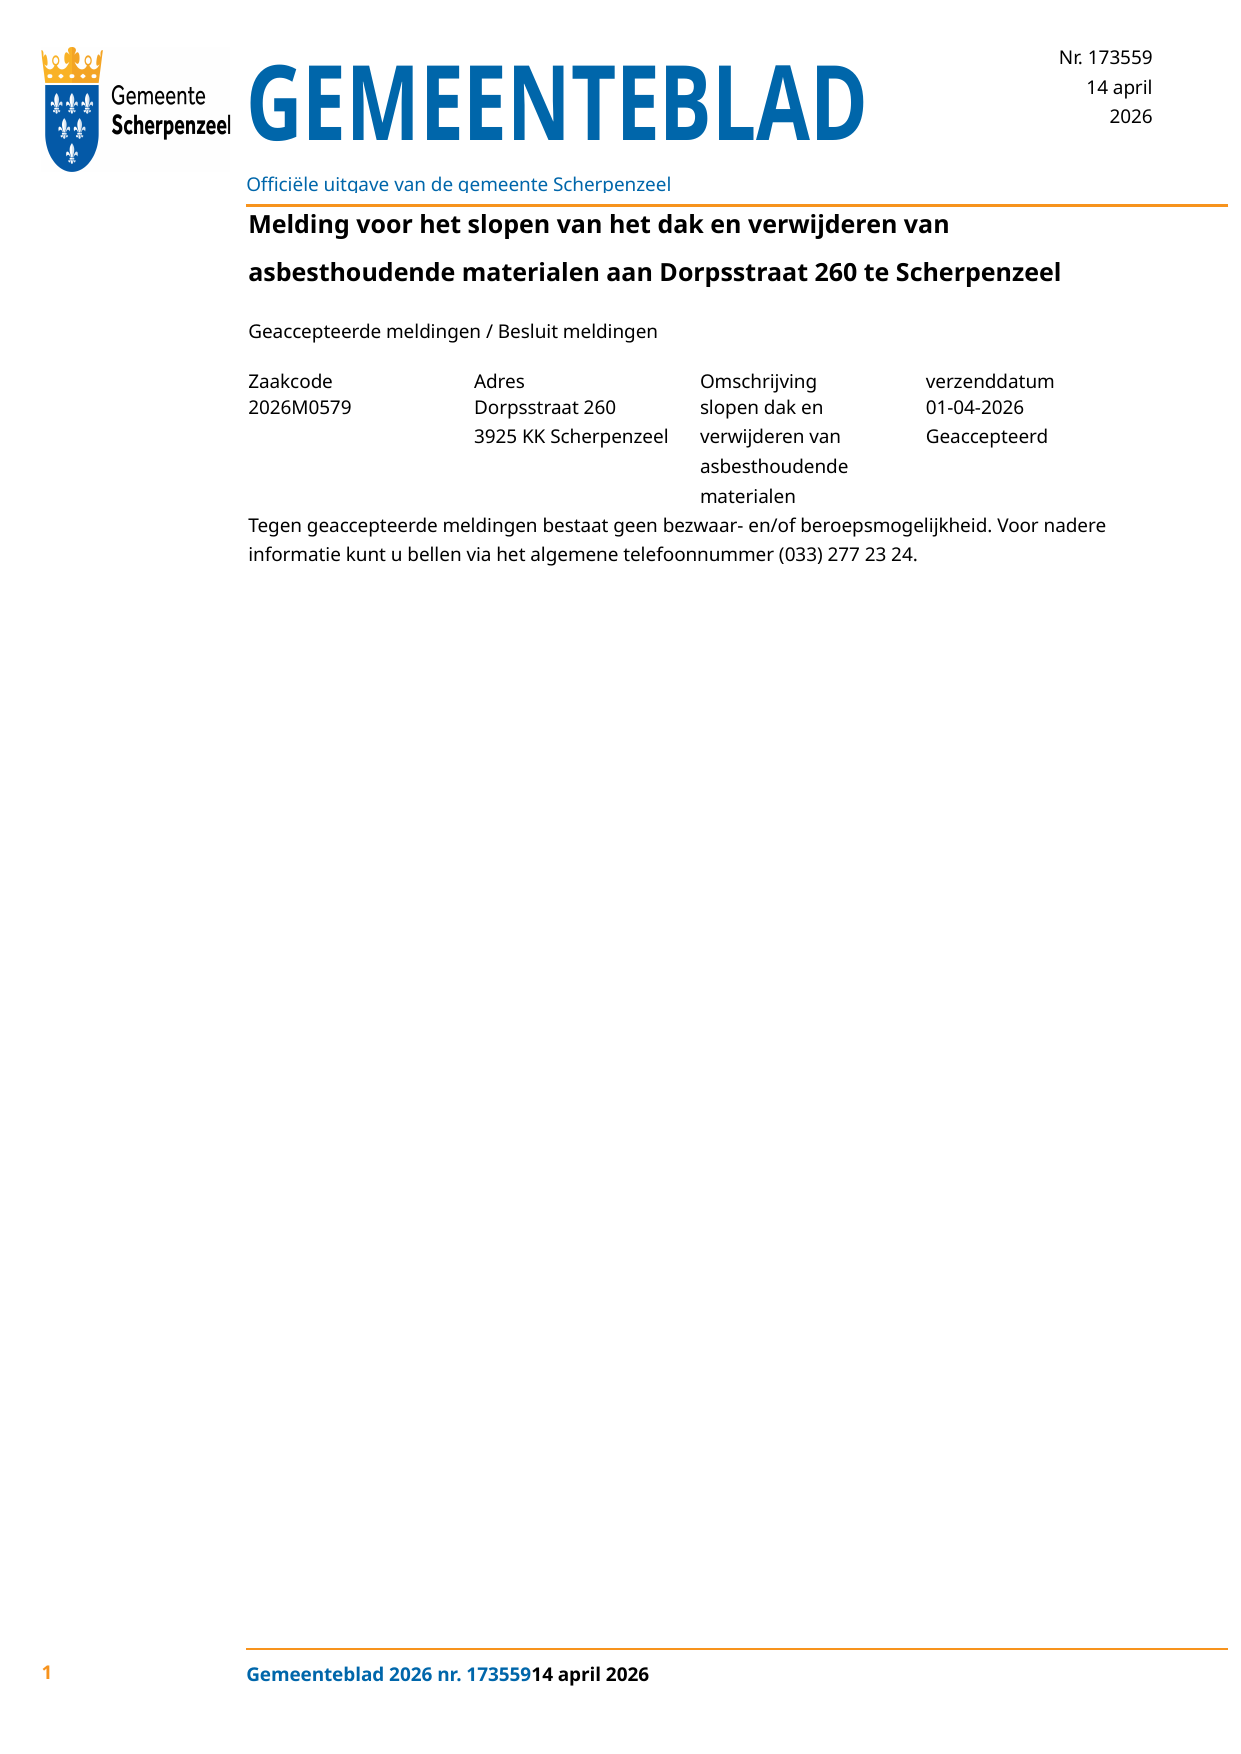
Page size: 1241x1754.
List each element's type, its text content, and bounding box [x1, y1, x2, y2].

table_header Adres [474, 369, 700, 394]
table_header verzenddatum [926, 369, 1152, 394]
text Melding voor het slopen van het dak en verwijderen van asbesthoudende materialen aan Dorpsstraat 260 te Scherpenzeel [248, 207, 1152, 288]
table_cell Dorpsstraat 260 3925 KK Scherpenzeel [474, 394, 700, 509]
text Tegen geaccepteerde meldingen bestaat geen bezwaar- en/of beroepsmogelijkheid. Voor nadere informatie kunt u bellen via het algemene telefoonnummer (033) 277 23 24. [248, 512, 1152, 567]
table_header Omschrijving [700, 369, 926, 394]
table_cell 2026M0579 [248, 394, 474, 509]
picture [41, 47, 231, 172]
table_cell 01-04-2026 Geaccepteerd [926, 394, 1152, 509]
text Geaccepteerde meldingen / Besluit meldingen [248, 318, 1152, 344]
table_cell slopen dak en verwijderen van asbesthoudende materialen [700, 394, 926, 509]
table_header Zaakcode [248, 369, 474, 394]
